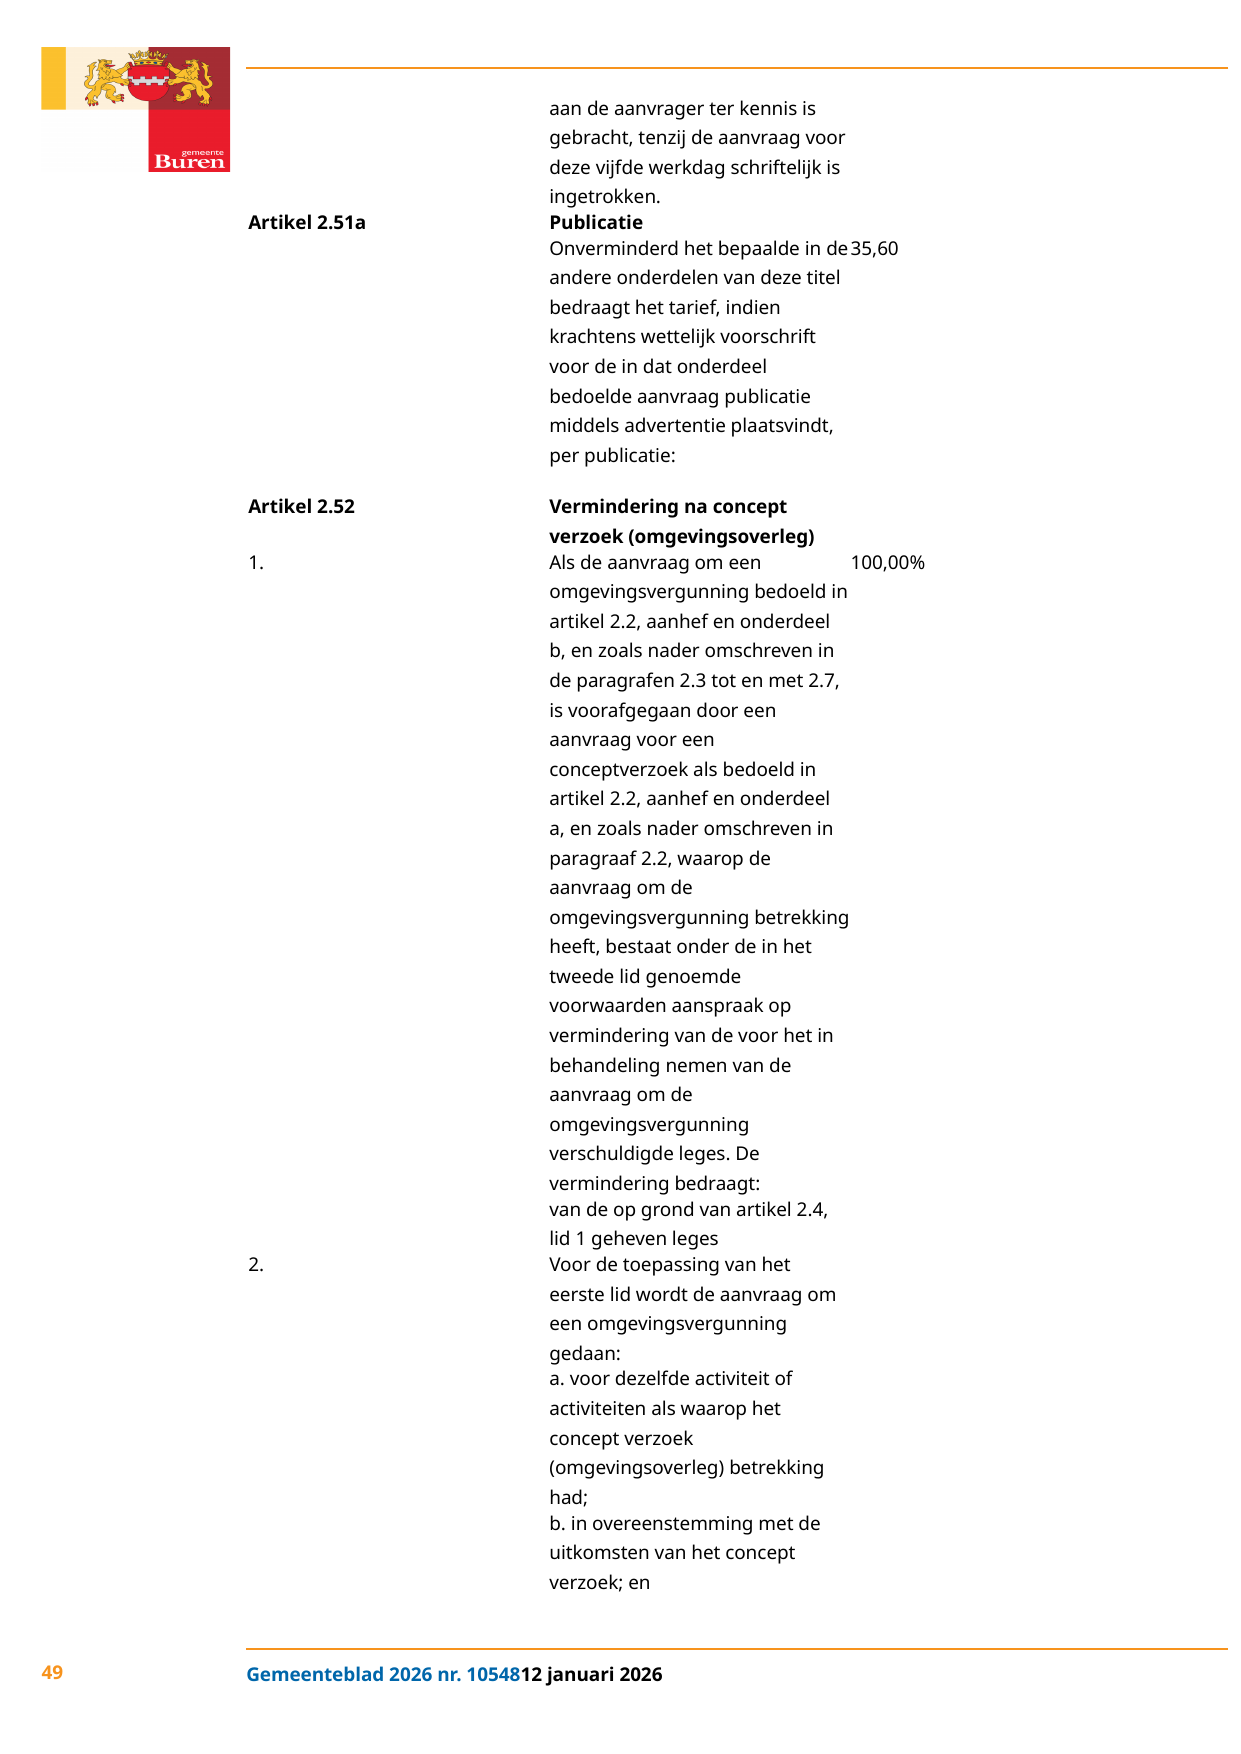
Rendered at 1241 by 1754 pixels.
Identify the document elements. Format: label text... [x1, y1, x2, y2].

table_cell [248, 235, 549, 468]
table_cell 1. [248, 549, 549, 1196]
table_cell Als de aanvraag om een omgevingsvergunning bedoeld in artikel 2.2, aanhef en onderdeel b, en zoals nader omschreven in de paragrafen 2.3 tot en met 2.7, is voorafgegaan door een aanvraag voor een conceptverzoek als bedoeld in artikel 2.2, aanhef en onderdeel a, en zoals nader omschreven in paragraaf 2.2, waarop de aanvraag om de omgevingsvergunning betrekking heeft, bestaat onder de in het tweede lid genoemde voorwaarden aanspraak op vermindering van de voor het in behandeling nemen van de aanvraag om de omgevingsvergunning verschuldigde leges. De vermindering bedraagt: [549, 549, 850, 1196]
table_cell b. in overeenstemming met de uitkomsten van het concept verzoek; en [549, 1510, 850, 1594]
table_cell [850, 494, 1152, 549]
table_cell [850, 468, 1152, 493]
table_cell [850, 1366, 1152, 1510]
table_cell aan de aanvrager ter kennis is gebracht, tenzij de aanvraag voor deze vijfde werkdag schriftelijk is ingetrokken. [549, 95, 850, 209]
table_cell a. voor dezelfde activiteit of activiteiten als waarop het concept verzoek (omgevingsoverleg) betrekking had; [549, 1366, 850, 1510]
table_cell [248, 95, 549, 209]
table_cell 35,60 [850, 235, 1152, 468]
table_cell [248, 1510, 549, 1594]
table_cell [248, 1196, 549, 1251]
table_cell Voor de toepassing van het eerste lid wordt de aanvraag om een omgevingsvergunning gedaan: [549, 1251, 850, 1366]
table_cell [850, 95, 1152, 209]
table_cell [850, 1251, 1152, 1366]
table_cell [850, 209, 1152, 235]
table_cell Vermindering na concept verzoek (omgevingsoverleg) [549, 494, 850, 549]
table_cell [248, 1366, 549, 1510]
table_cell [549, 468, 850, 493]
table_cell Artikel 2.51a [248, 209, 549, 235]
picture [41, 47, 231, 172]
table_cell 2. [248, 1251, 549, 1366]
table_cell Artikel 2.52 [248, 494, 549, 549]
table_cell 100,00% [850, 549, 1152, 1196]
table_cell [248, 468, 549, 493]
table_cell [850, 1510, 1152, 1594]
table_cell [850, 1196, 1152, 1251]
table_cell Onverminderd het bepaalde in de andere onderdelen van deze titel bedraagt het tarief, indien krachtens wettelijk voorschrift voor de in dat onderdeel bedoelde aanvraag publicatie middels advertentie plaatsvindt, per publicatie: [549, 235, 850, 468]
table_cell van de op grond van artikel 2.4, lid 1 geheven leges [549, 1196, 850, 1251]
table_cell Publicatie [549, 209, 850, 235]
